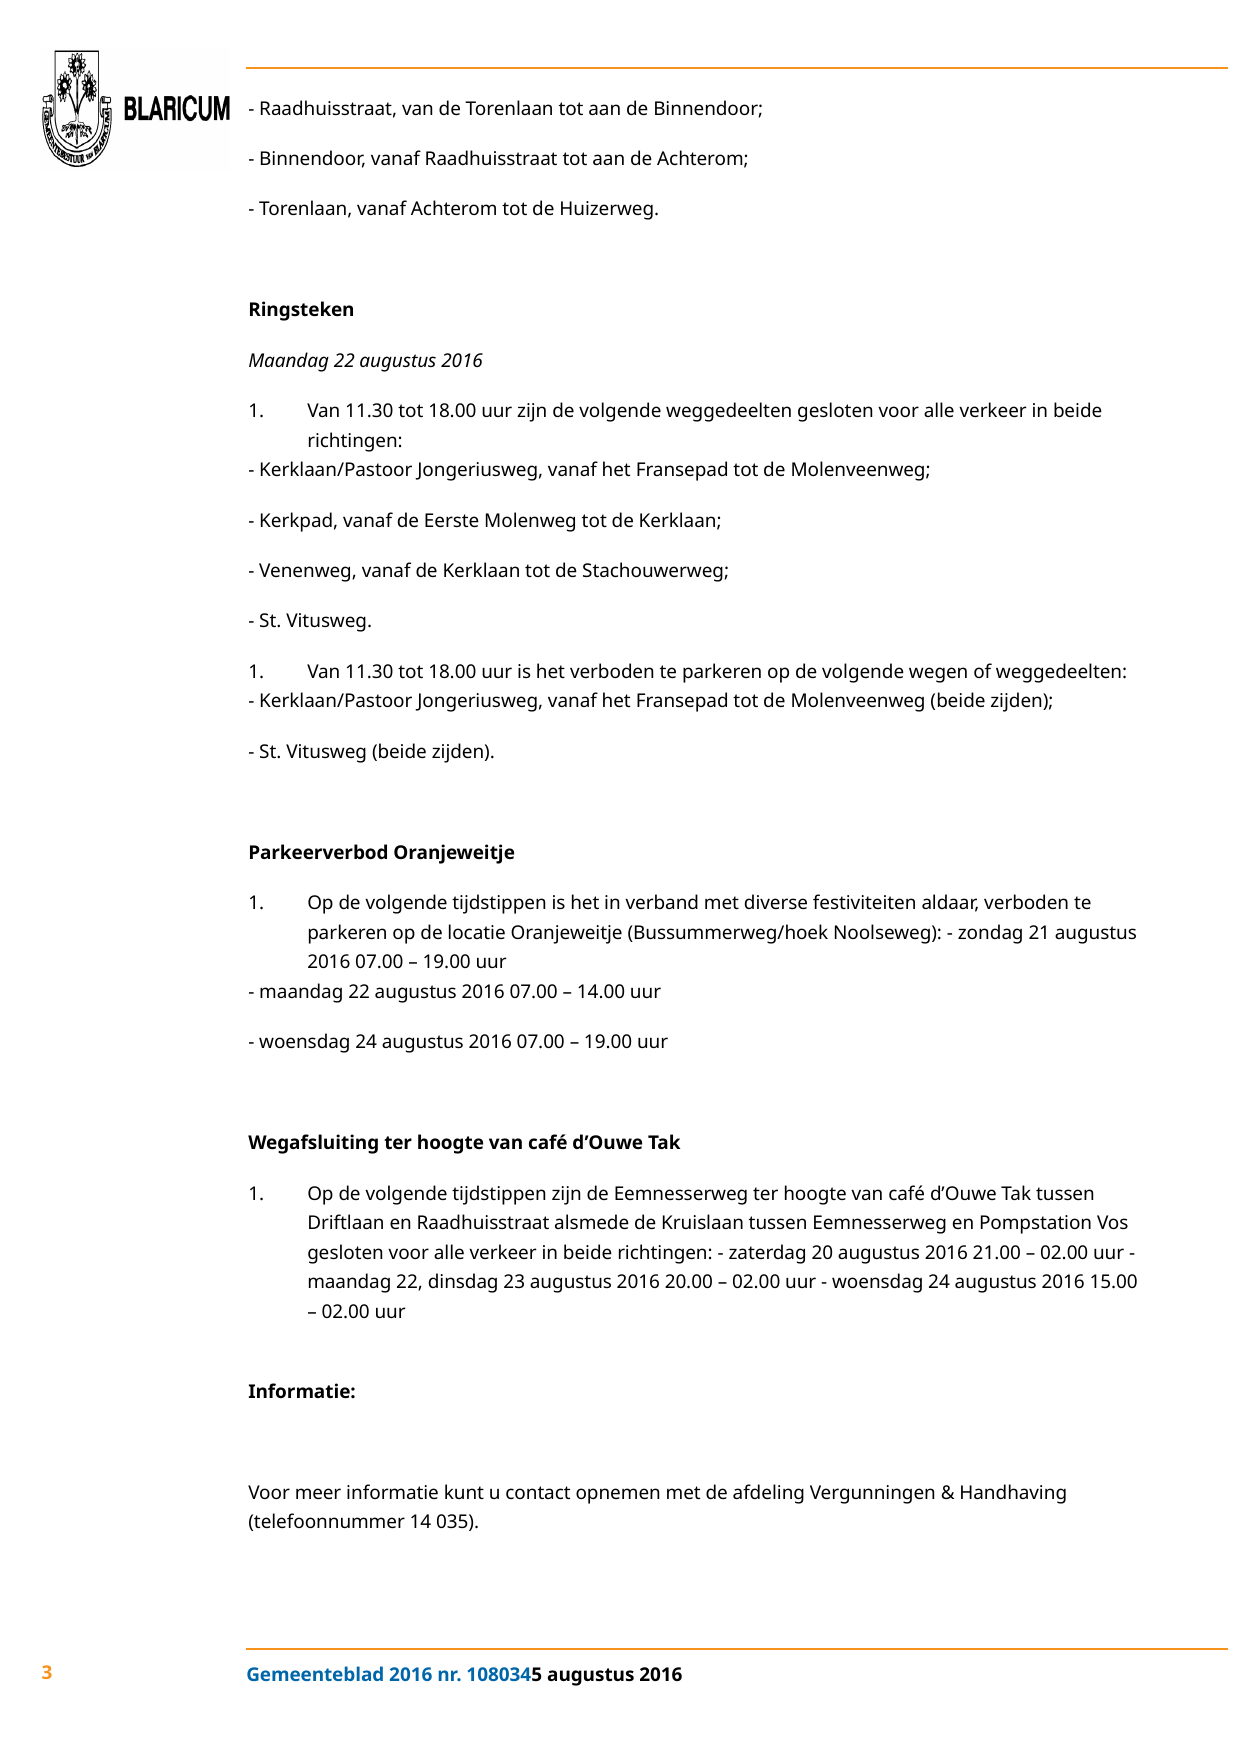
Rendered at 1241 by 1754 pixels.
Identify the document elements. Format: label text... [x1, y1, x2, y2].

text - St. Vitusweg. [248, 608, 1152, 633]
text - Kerklaan/Pastoor Jongeriusweg, vanaf het Fransepad tot de Molenveenweg; [248, 456, 1152, 482]
list Van 11.30 tot 18.00 uur is het verboden te parkeren op de volgende wegen of weggedeelten: [248, 658, 1152, 684]
text Wegafsluiting ter hoogte van café d’Ouwe Tak [248, 1129, 1152, 1155]
text - St. Vitusweg (beide zijden). [248, 738, 1152, 764]
text Ringsteken [248, 296, 1152, 322]
text - Binnendoor, vanaf Raadhuisstraat tot aan de Achterom; [248, 145, 1152, 171]
text - Raadhuisstraat, van de Torenlaan tot aan de Binnendoor; [248, 95, 1152, 121]
text - Kerklaan/Pastoor Jongeriusweg, vanaf het Fransepad tot de Molenveenweg (beide zijden); [248, 688, 1152, 713]
text - woensdag 24 augustus 2016 07.00 – 19.00 uur [248, 1028, 1152, 1054]
text - Venenweg, vanaf de Kerklaan tot de Stachouwerweg; [248, 557, 1152, 583]
text Voor meer informatie kunt u contact opnemen met de afdeling Vergunningen & Handhaving (telefoonnummer 14 035). [248, 1479, 1152, 1534]
text - maandag 22 augustus 2016 07.00 – 14.00 uur [248, 978, 1152, 1004]
list Van 11.30 tot 18.00 uur zijn de volgende weggedeelten gesloten voor alle verkeer in beide richtingen: [248, 397, 1152, 453]
text Parkeerverbod Oranjeweitje [248, 839, 1152, 865]
text Maandag 22 augustus 2016 [248, 347, 1152, 373]
text - Torenlaan, vanaf Achterom tot de Huizerweg. [248, 196, 1152, 221]
list Op de volgende tijdstippen zijn de Eemnesserweg ter hoogte van café d’Ouwe Tak tussen Driftlaan en Raadhuisstraat alsmede de Kruislaan tussen Eemnesserweg en Pompstation Vos gesloten voor alle verkeer in beide richtingen: - zaterdag 20 augustus 2016 21.00 – 02.00 uur - maandag 22, dinsdag 23 augustus 2016 20.00 – 02.00 uur - woensdag 24 augustus 2016 15.00 – 02.00 uur [248, 1180, 1152, 1324]
picture [41, 47, 231, 172]
text - Kerkpad, vanaf de Eerste Molenweg tot de Kerklaan; [248, 507, 1152, 533]
list Op de volgende tijdstippen is het in verband met diverse festiviteiten aldaar, verboden te parkeren op de locatie Oranjeweitje (Bussummerweg/hoek Noolseweg): - zondag 21 augustus 2016 07.00 – 19.00 uur [248, 889, 1152, 974]
text Informatie: [248, 1378, 1152, 1404]
